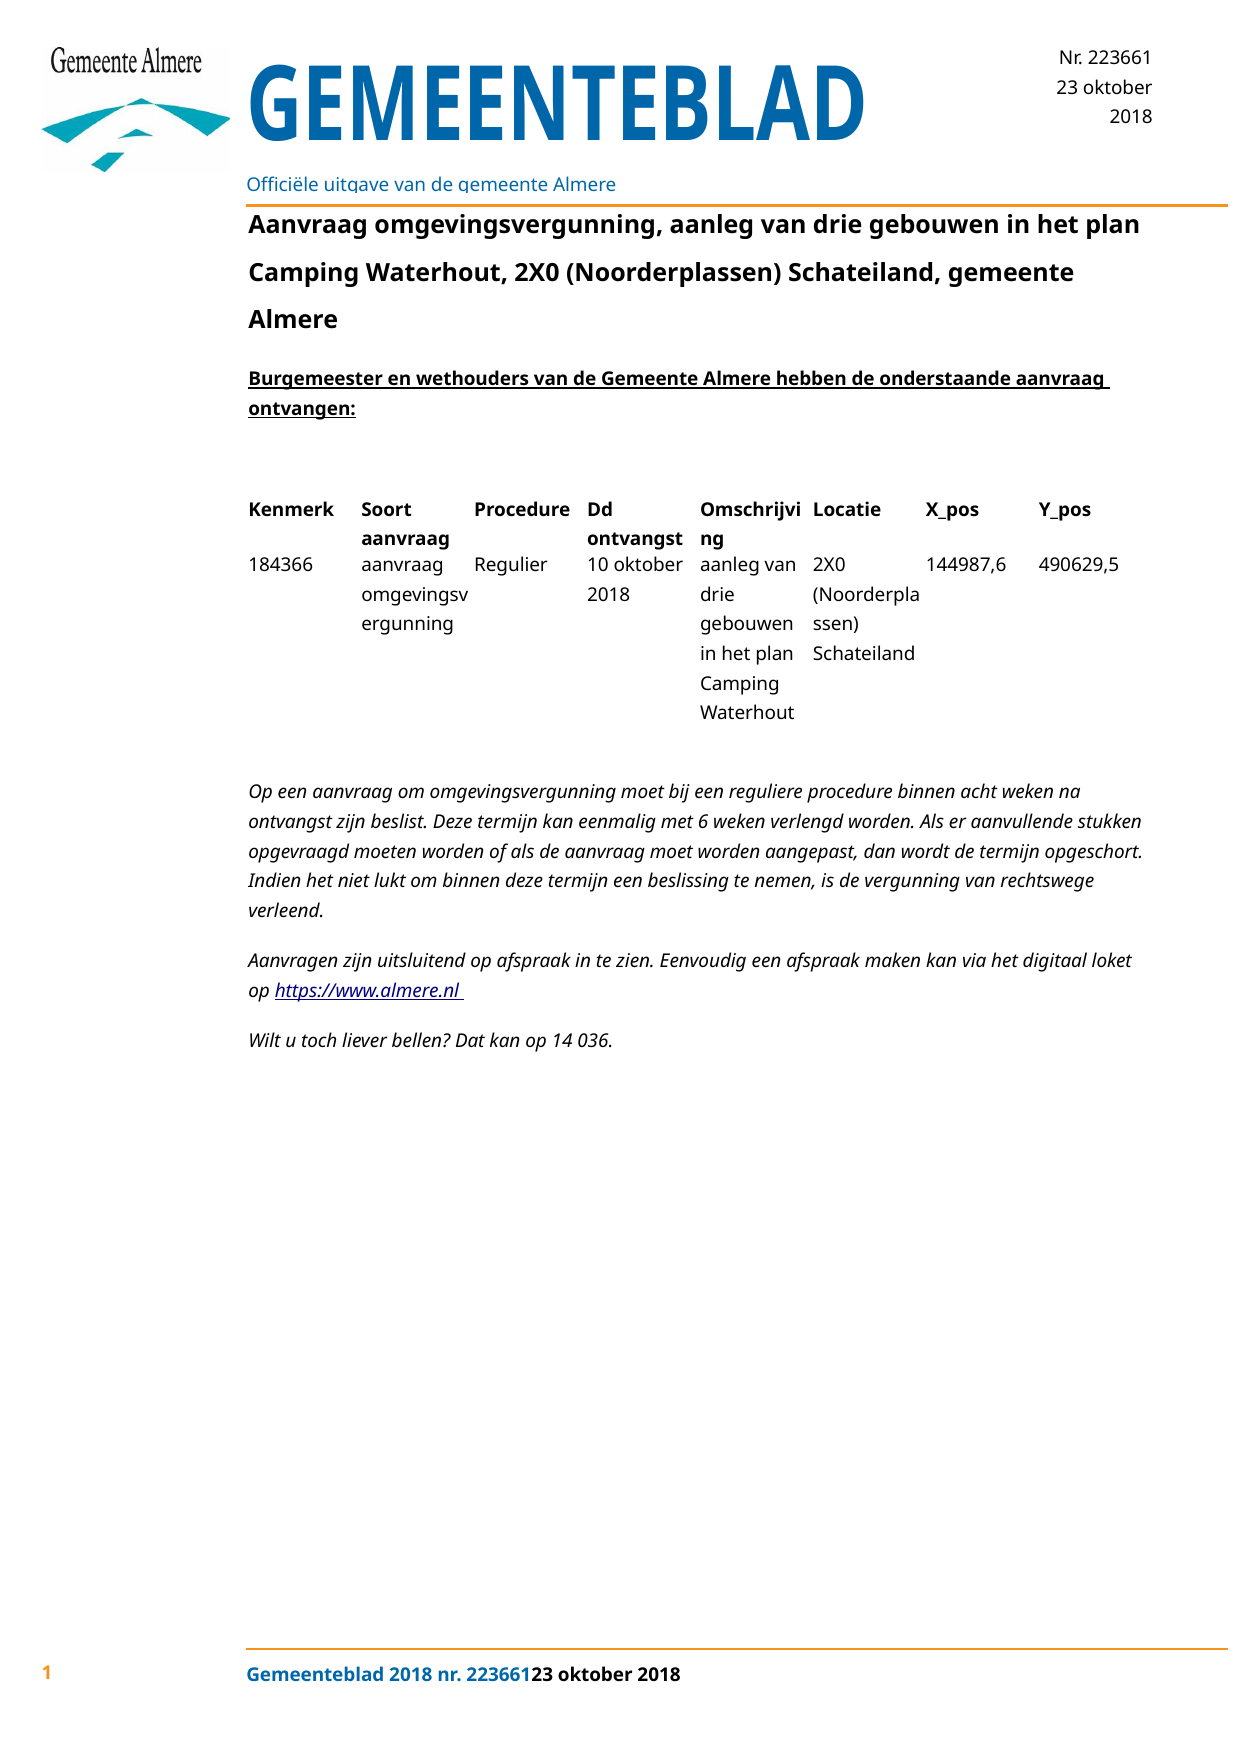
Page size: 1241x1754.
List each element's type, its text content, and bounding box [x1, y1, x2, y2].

table_cell 2X0 (Noorderplassen) Schateiland [813, 551, 926, 725]
table_header Dd ontvangst [587, 496, 700, 551]
table_cell 184366 [248, 551, 361, 725]
table_header Y_pos [1039, 496, 1152, 551]
text Burgemeester en wethouders van de Gemeente Almere hebben de onderstaande aanvraag ontvangen: [248, 366, 1152, 421]
text Aanvragen zijn uitsluitend op afspraak in te zien. Eenvoudig een afspraak maken kan via het digitaal loket op https://www.almere.nl [248, 947, 1152, 1003]
table_cell Regulier [474, 551, 587, 725]
text Aanvraag omgevingsvergunning, aanleg van drie gebouwen in het plan Camping Waterhout, 2X0 (Noorderplassen) Schateiland, gemeente Almere [248, 207, 1152, 336]
text Op een aanvraag om omgevingsvergunning moet bij een reguliere procedure binnen acht weken na ontvangst zijn beslist. Deze termijn kan eenmalig met 6 weken verlengd worden. Als er aanvullende stukken opgevraagd moeten worden of als de aanvraag moet worden aangepast, dan wordt de termijn opgeschort. Indien het niet lukt om binnen deze termijn een beslissing te nemen, is de vergunning van rechtswege verleend. [248, 779, 1152, 923]
table_header Soort aanvraag [361, 496, 474, 551]
table_header X_pos [926, 496, 1038, 551]
table_cell 10 oktober 2018 [587, 551, 700, 725]
table_header Locatie [813, 496, 926, 551]
table_cell aanvraag omgevingsvergunning [361, 551, 474, 725]
text Wilt u toch liever bellen? Dat kan op 14 036. [248, 1027, 1152, 1053]
table_header Procedure [474, 496, 587, 551]
table_cell 144987,6 [926, 551, 1038, 725]
picture [41, 47, 231, 172]
table_cell aanleg van drie gebouwen in het plan Camping Waterhout [700, 551, 813, 725]
table_header Kenmerk [248, 496, 361, 551]
table_cell 490629,5 [1039, 551, 1152, 725]
table_header Omschrijving [700, 496, 813, 551]
